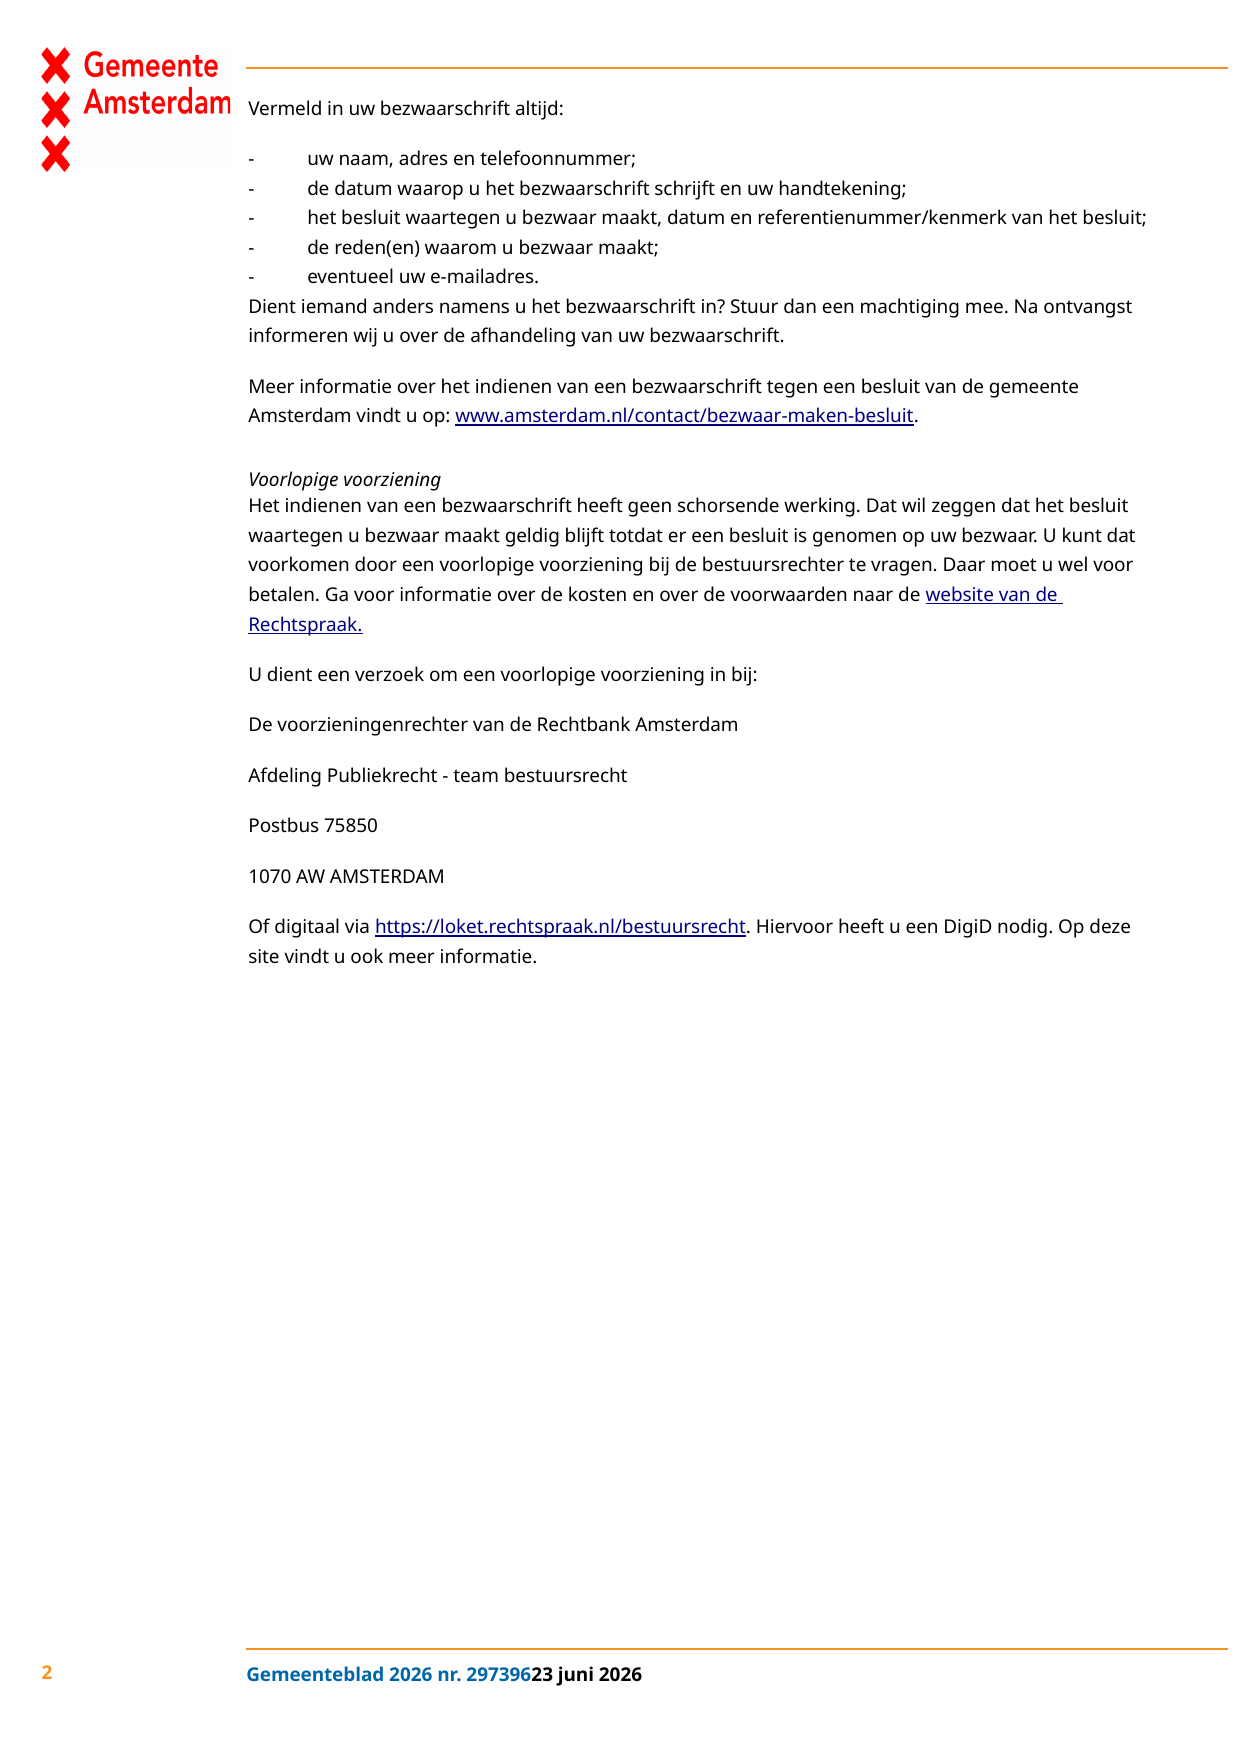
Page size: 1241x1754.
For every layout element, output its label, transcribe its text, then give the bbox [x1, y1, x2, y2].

text De voorzieningenrechter van de Rechtbank Amsterdam [248, 712, 1152, 737]
text Of digitaal via https://loket.rechtspraak.nl/bestuursrecht. Hiervoor heeft u een DigiD nodig. Op deze site vindt u ook meer informatie. [248, 913, 1152, 968]
text Afdeling Publiekrecht - team bestuursrecht [248, 762, 1152, 788]
text 1070 AW AMSTERDAM [248, 863, 1152, 888]
list uw naam, adres en telefoonnummer; [248, 145, 1152, 171]
list de reden(en) waarom u bezwaar maakt; [248, 234, 1152, 260]
list eventueel uw e-mailadres. [248, 263, 1152, 289]
text Dient iemand anders namens u het bezwaarschrift in? Stuur dan een machtiging mee. Na ontvangst informeren wij u over de afhandeling van uw bezwaarschrift. [248, 293, 1152, 348]
text Meer informatie over het indienen van een bezwaarschrift tegen een besluit van de gemeente Amsterdam vindt u op: www.amsterdam.nl/contact/bezwaar-maken-besluit. [248, 373, 1152, 428]
list de datum waarop u het bezwaarschrift schrijft en uw handtekening; [248, 175, 1152, 201]
text Voorlopige voorziening [248, 467, 1152, 492]
picture [41, 47, 231, 172]
text Vermeld in uw bezwaarschrift altijd: [248, 95, 1152, 121]
text U dient een verzoek om een voorlopige voorziening in bij: [248, 661, 1152, 687]
text Het indienen van een bezwaarschrift heeft geen schorsende werking. Dat wil zeggen dat het besluit waartegen u bezwaar maakt geldig blijft totdat er een besluit is genomen op uw bezwaar. U kunt dat voorkomen door een voorlopige voorziening bij de bestuursrechter te vragen. Daar moet u wel voor betalen. Ga voor informatie over de kosten en over de voorwaarden naar de website van de Rechtspraak. [248, 492, 1152, 636]
list het besluit waartegen u bezwaar maakt, datum en referentienummer/kenmerk van het besluit; [248, 204, 1152, 230]
text Postbus 75850 [248, 812, 1152, 838]
